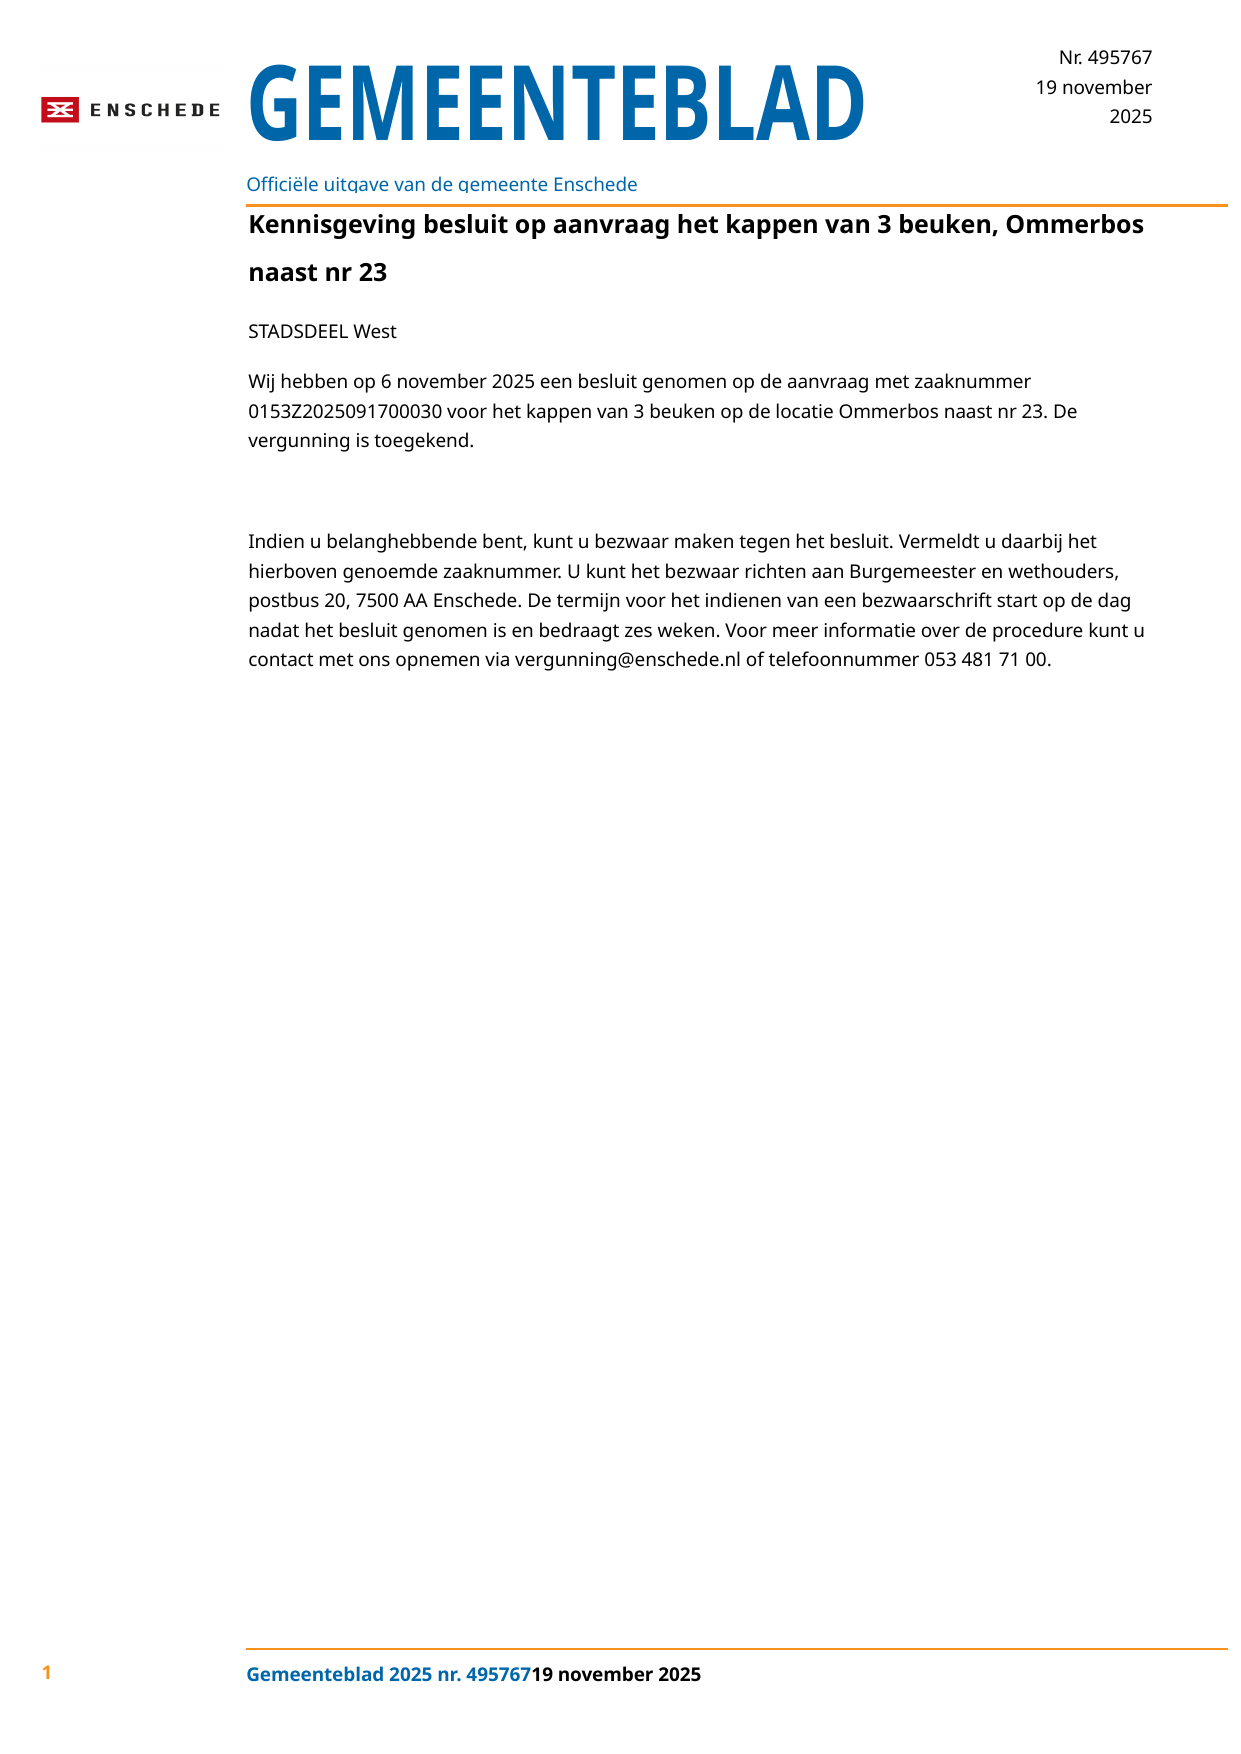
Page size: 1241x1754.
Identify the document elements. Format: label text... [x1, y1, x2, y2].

text Kennisgeving besluit op aanvraag het kappen van 3 beuken, Ommerbos naast nr 23 [248, 207, 1152, 288]
text Wij hebben op 6 november 2025 een besluit genomen op de aanvraag met zaaknummer 0153Z2025091700030 voor het kappen van 3 beuken op de locatie Ommerbos naast nr 23. De vergunning is toegekend. [248, 368, 1152, 453]
picture [41, 47, 231, 172]
text Indien u belanghebbende bent, kunt u bezwaar maken tegen het besluit. Vermeldt u daarbij het hierboven genoemde zaaknummer. U kunt het bezwaar richten aan Burgemeester en wethouders, postbus 20, 7500 AA Enschede. De termijn voor het indienen van een bezwaarschrift start op de dag nadat het besluit genomen is en bedraagt zes weken. Voor meer informatie over de procedure kunt u contact met ons opnemen via vergunning@enschede.nl of telefoonnummer 053 481 71 00. [248, 528, 1152, 672]
text STADSDEEL West [248, 318, 1152, 344]
